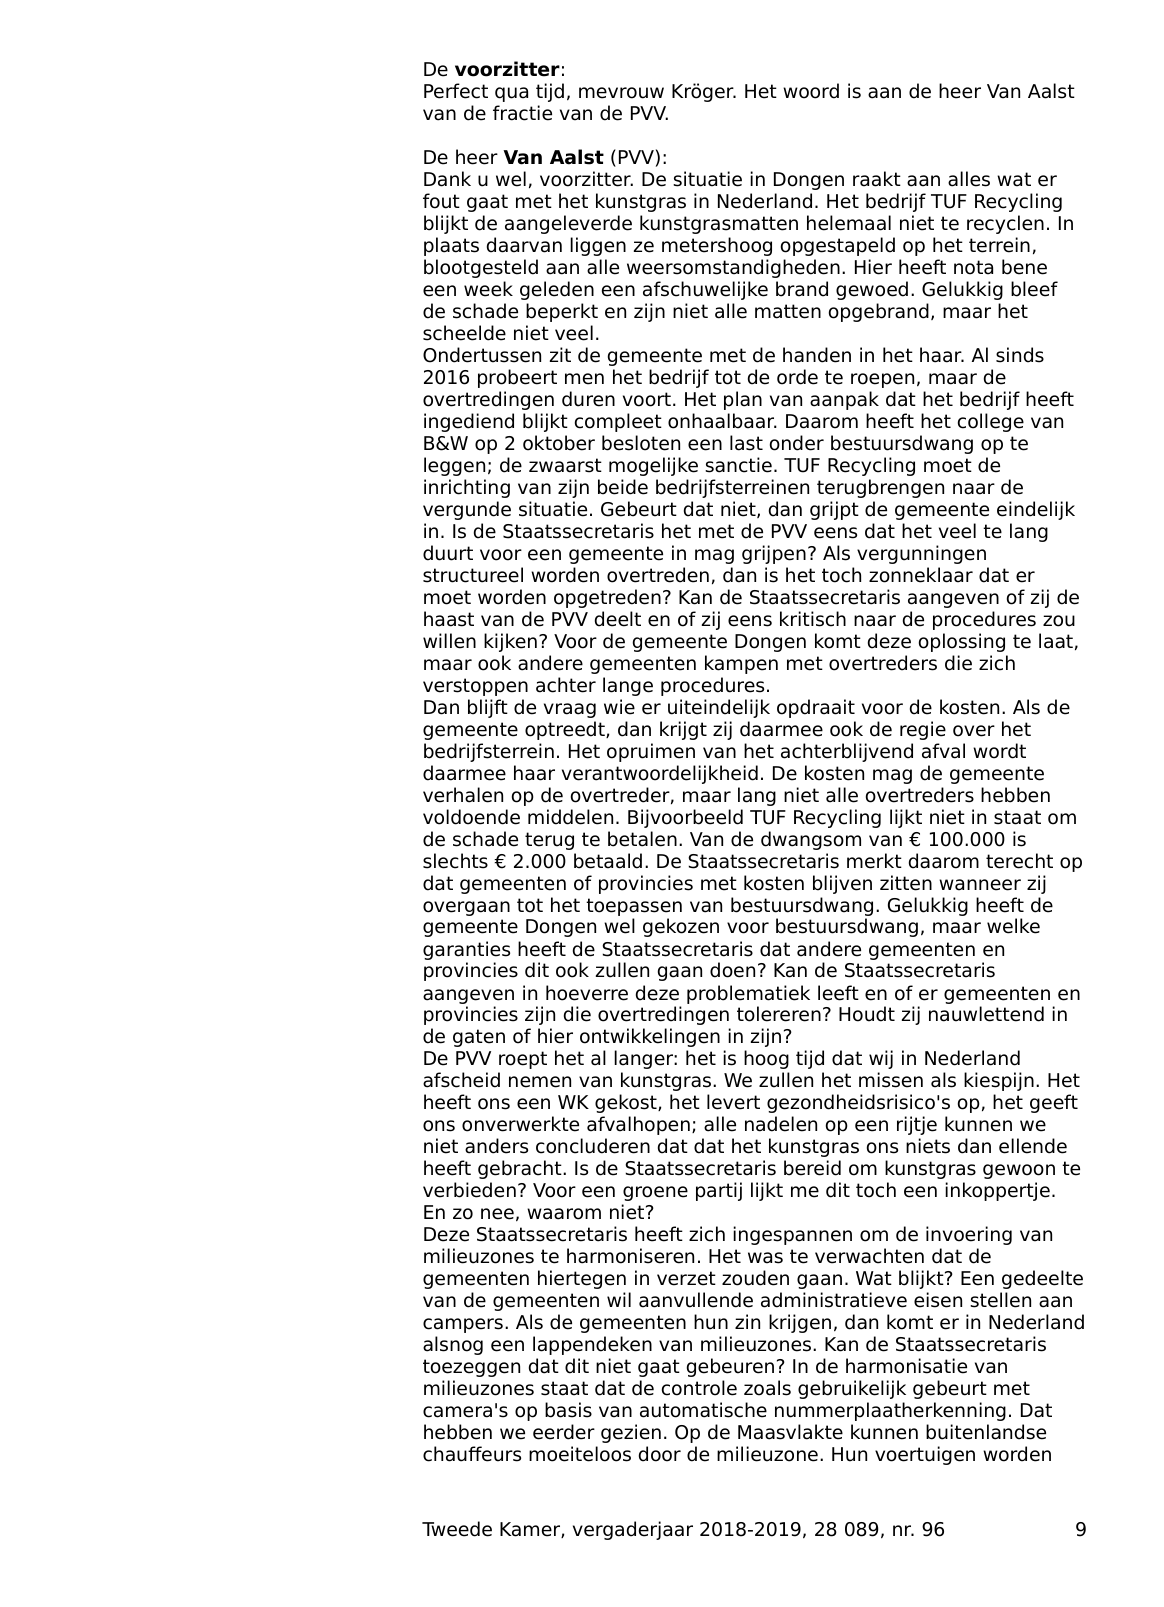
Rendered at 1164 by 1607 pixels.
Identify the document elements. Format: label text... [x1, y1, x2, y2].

text De PVV roept het al langer: het is hoog tijd dat wij in Nederland afscheid nemen van kunstgras. We zullen het missen als kiespijn. Het heeft ons een WK gekost, het levert gezondheidsrisico's op, het geeft ons onverwerkte afvalhopen; alle nadelen op een rijtje kunnen we niet anders concluderen dat dat het kunstgras ons niets dan ellende heeft gebracht. Is de Staatssecretaris bereid om kunstgras gewoon te verbieden? Voor een groene partij lijkt me dit toch een inkoppertje. En zo nee, waarom niet? [422, 1048, 1087, 1224]
text Dank u wel, voorzitter. De situatie in Dongen raakt aan alles wat er fout gaat met het kunstgras in Nederland. Het bedrijf TUF Recycling blijkt de aangeleverde kunstgrasmatten helemaal niet te recyclen. In plaats daarvan liggen ze metershoog opgestapeld op het terrein, blootgesteld aan alle weersomstandigheden. Hier heeft nota bene een week geleden een afschuwelijke brand gewoed. Gelukkig bleef de schade beperkt en zijn niet alle matten opgebrand, maar het scheelde niet veel. [422, 169, 1087, 345]
text De heer Van Aalst (PVV): [422, 147, 1087, 169]
text Deze Staatssecretaris heeft zich ingespannen om de invoering van milieuzones te harmoniseren. Het was te verwachten dat de gemeenten hiertegen in verzet zouden gaan. Wat blijkt? Een gedeelte van de gemeenten wil aanvullende administratieve eisen stellen aan campers. Als de gemeenten hun zin krijgen, dan komt er in Nederland alsnog een lappendeken van milieuzones. Kan de Staatssecretaris toezeggen dat dit niet gaat gebeuren? In de harmonisatie van milieuzones staat dat de controle zoals gebruikelijk gebeurt met camera's op basis van automatische nummerplaatherkenning. Dat hebben we eerder gezien. Op de Maasvlakte kunnen buitenlandse chauffeurs moeiteloos door de milieuzone. Hun voertuigen worden [422, 1224, 1087, 1466]
text Perfect qua tijd, mevrouw Kröger. Het woord is aan de heer Van Aalst van de fractie van de PVV. [422, 81, 1087, 125]
text De voorzitter: [422, 59, 1087, 81]
text Ondertussen zit de gemeente met de handen in het haar. Al sinds 2016 probeert men het bedrijf tot de orde te roepen, maar de overtredingen duren voort. Het plan van aanpak dat het bedrijf heeft ingediend blijkt compleet onhaalbaar. Daarom heeft het college van B&W op 2 oktober besloten een last onder bestuursdwang op te leggen; de zwaarst mogelijke sanctie. TUF Recycling moet de inrichting van zijn beide bedrijfsterreinen terugbrengen naar de vergunde situatie. Gebeurt dat niet, dan grijpt de gemeente eindelijk in. Is de Staatssecretaris het met de PVV eens dat het veel te lang duurt voor een gemeente in mag grijpen? Als vergunningen structureel worden overtreden, dan is het toch zonneklaar dat er moet worden opgetreden? Kan de Staatssecretaris aangeven of zij de haast van de PVV deelt en of zij eens kritisch naar de procedures zou willen kijken? Voor de gemeente Dongen komt deze oplossing te laat, maar ook andere gemeenten kampen met overtreders die zich verstoppen achter lange procedures. [422, 345, 1087, 697]
text Dan blijft de vraag wie er uiteindelijk opdraait voor de kosten. Als de gemeente optreedt, dan krijgt zij daarmee ook de regie over het bedrijfsterrein. Het opruimen van het achterblijvend afval wordt daarmee haar verantwoordelijkheid. De kosten mag de gemeente verhalen op de overtreder, maar lang niet alle overtreders hebben voldoende middelen. Bijvoorbeeld TUF Recycling lijkt niet in staat om de schade terug te betalen. Van de dwangsom van € 100.000 is slechts € 2.000 betaald. De Staatssecretaris merkt daarom terecht op dat gemeenten of provincies met kosten blijven zitten wanneer zij overgaan tot het toepassen van bestuursdwang. Gelukkig heeft de gemeente Dongen wel gekozen voor bestuursdwang, maar welke garanties heeft de Staatssecretaris dat andere gemeenten en provincies dit ook zullen gaan doen? Kan de Staatssecretaris aangeven in hoeverre deze problematiek leeft en of er gemeenten en provincies zijn die overtredingen tolereren? Houdt zij nauwlettend in de gaten of hier ontwikkelingen in zijn? [422, 697, 1087, 1048]
